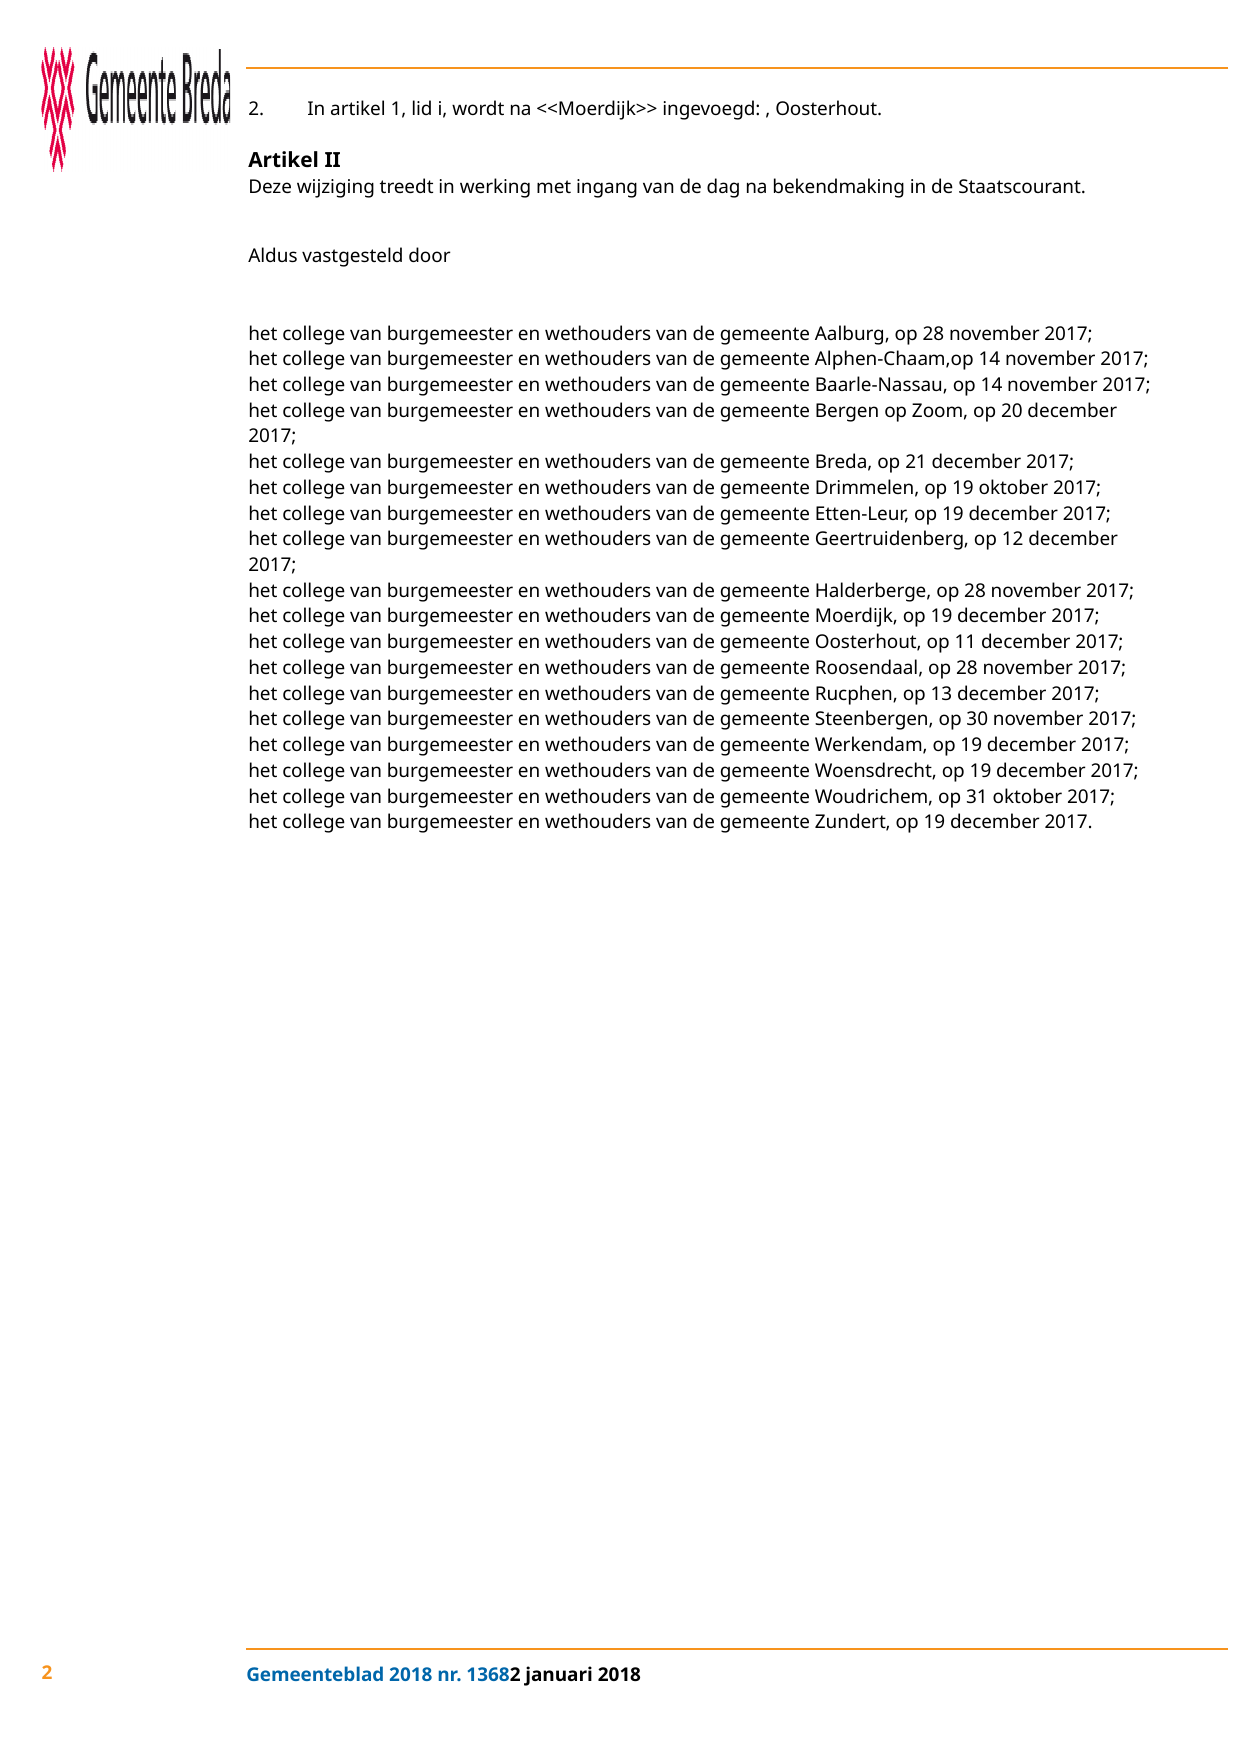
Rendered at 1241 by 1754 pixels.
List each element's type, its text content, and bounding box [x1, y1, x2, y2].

text het college van burgemeester en wethouders van de gemeente Breda, op 21 december 2017; [248, 448, 1152, 474]
text Artikel II [248, 145, 1152, 174]
text het college van burgemeester en wethouders van de gemeente Etten-Leur, op 19 december 2017; [248, 500, 1152, 526]
text het college van burgemeester en wethouders van de gemeente Werkendam, op 19 december 2017; [248, 731, 1152, 757]
text het college van burgemeester en wethouders van de gemeente Baarle-Nassau, op 14 november 2017; [248, 371, 1152, 397]
text het college van burgemeester en wethouders van de gemeente Woensdrecht, op 19 december 2017; [248, 757, 1152, 783]
text het college van burgemeester en wethouders van de gemeente Moerdijk, op 19 december 2017; [248, 603, 1152, 628]
text het college van burgemeester en wethouders van de gemeente Steenbergen, op 30 november 2017; [248, 706, 1152, 731]
text het college van burgemeester en wethouders van de gemeente Halderberge, op 28 november 2017; [248, 577, 1152, 603]
text het college van burgemeester en wethouders van de gemeente Alphen-Chaam,op 14 november 2017; [248, 345, 1152, 371]
text het college van burgemeester en wethouders van de gemeente Bergen op Zoom, op 20 december 2017; [248, 397, 1152, 448]
text het college van burgemeester en wethouders van de gemeente Drimmelen, op 19 oktober 2017; [248, 474, 1152, 500]
text het college van burgemeester en wethouders van de gemeente Oosterhout, op 11 december 2017; [248, 628, 1152, 654]
text Aldus vastgesteld door [248, 242, 1152, 268]
text het college van burgemeester en wethouders van de gemeente Zundert, op 19 december 2017. [248, 808, 1152, 834]
text Deze wijziging treedt in werking met ingang van de dag na bekendmaking in de Staatscourant. [248, 174, 1152, 199]
text het college van burgemeester en wethouders van de gemeente Roosendaal, op 28 november 2017; [248, 654, 1152, 680]
list In artikel 1, lid i, wordt na <<Moerdijk>> ingevoegd: , Oosterhout. [248, 95, 1152, 121]
text het college van burgemeester en wethouders van de gemeente Rucphen, op 13 december 2017; [248, 680, 1152, 706]
picture [41, 47, 231, 172]
text het college van burgemeester en wethouders van de gemeente Aalburg, op 28 november 2017; [248, 320, 1152, 345]
text het college van burgemeester en wethouders van de gemeente Woudrichem, op 31 oktober 2017; [248, 783, 1152, 808]
text het college van burgemeester en wethouders van de gemeente Geertruidenberg, op 12 december 2017; [248, 526, 1152, 577]
